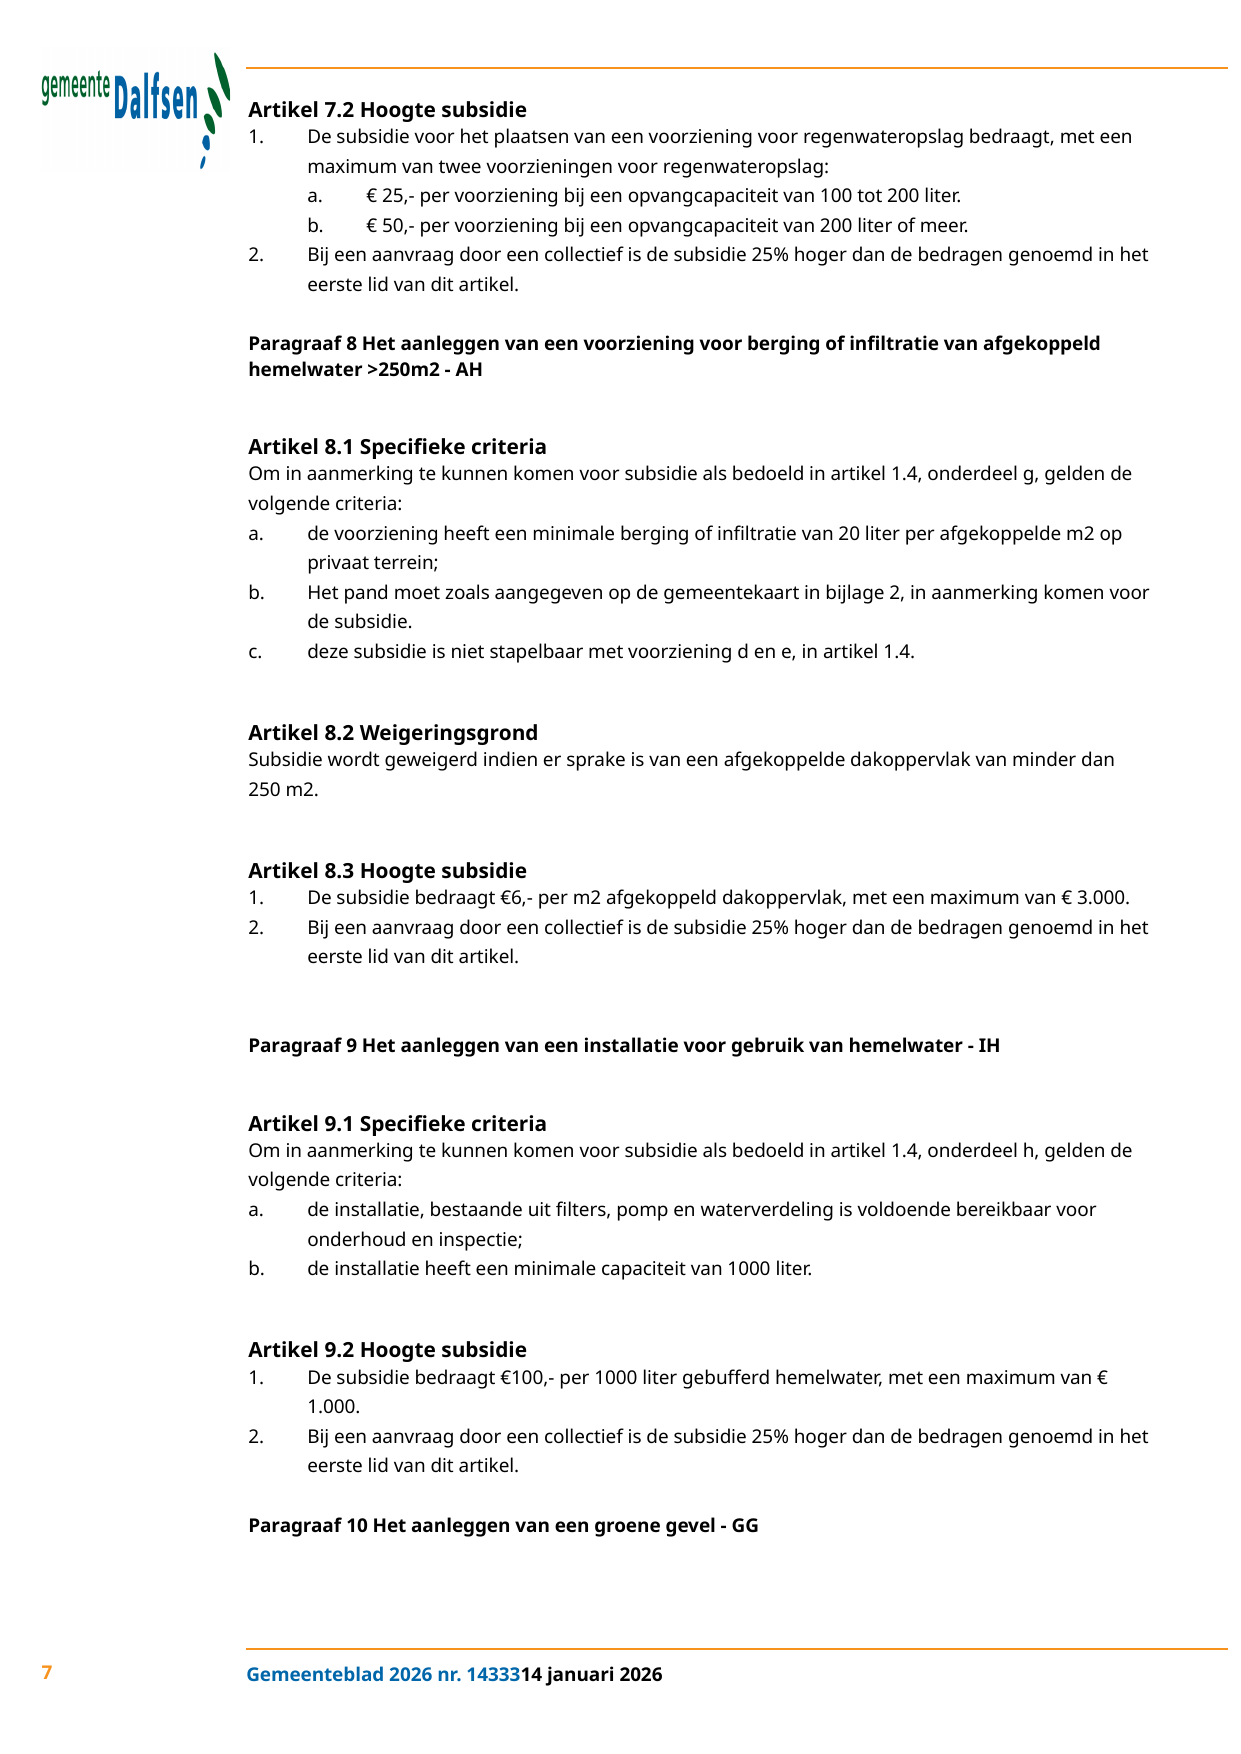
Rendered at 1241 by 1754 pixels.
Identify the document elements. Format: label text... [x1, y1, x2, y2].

list Bij een aanvraag door een collectief is de subsidie 25% hoger dan de bedragen genoemd in het eerste lid van dit artikel. [248, 242, 1152, 297]
text Artikel 9.2 Hoogte subsidie [248, 1335, 1152, 1364]
text Artikel 8.2 Weigeringsgrond [248, 718, 1152, 747]
text Artikel 7.2 Hoogte subsidie [248, 95, 1152, 123]
list de installatie, bestaande uit filters, pomp en waterverdeling is voldoende bereikbaar voor onderhoud en inspectie; [248, 1196, 1152, 1252]
text Artikel 9.1 Specifieke criteria [248, 1109, 1152, 1137]
list deze subsidie is niet stapelbaar met voorziening d en e, in artikel 1.4. [248, 638, 1152, 664]
list Het pand moet zoals aangegeven op de gemeentekaart in bijlage 2, in aanmerking komen voor de subsidie. [248, 579, 1152, 634]
text Om in aanmerking te kunnen komen voor subsidie als bedoeld in artikel 1.4, onderdeel h, gelden de volgende criteria: [248, 1137, 1152, 1192]
list de installatie heeft een minimale capaciteit van 1000 liter. [248, 1255, 1152, 1281]
text Subsidie wordt geweigerd indien er sprake is van een afgekoppelde dakoppervlak van minder dan 250 m2. [248, 747, 1152, 802]
list De subsidie bedraagt €100,- per 1000 liter gebufferd hemelwater, met een maximum van € 1.000. [248, 1364, 1152, 1419]
list de voorziening heeft een minimale berging of infiltratie van 20 liter per afgekoppelde m2 op privaat terrein; [248, 520, 1152, 575]
list € 25,- per voorziening bij een opvangcapaciteit van 100 tot 200 liter. [307, 182, 1152, 208]
text Paragraaf 8 Het aanleggen van een voorziening voor berging of infiltratie van afgekoppeld hemelwater >250m2 - AH [248, 330, 1152, 382]
list De subsidie voor het plaatsen van een voorziening voor regenwateropslag bedraagt, met een maximum van twee voorzieningen voor regenwateropslag: [248, 123, 1152, 178]
list € 50,- per voorziening bij een opvangcapaciteit van 200 liter of meer. [307, 212, 1152, 238]
list Bij een aanvraag door een collectief is de subsidie 25% hoger dan de bedragen genoemd in het eerste lid van dit artikel. [248, 1423, 1152, 1478]
list De subsidie bedraagt €6,- per m2 afgekoppeld dakoppervlak, met een maximum van € 3.000. [248, 884, 1152, 910]
picture [41, 47, 231, 172]
text Artikel 8.1 Specifieke criteria [248, 432, 1152, 461]
list Bij een aanvraag door een collectief is de subsidie 25% hoger dan de bedragen genoemd in het eerste lid van dit artikel. [248, 914, 1152, 969]
text Om in aanmerking te kunnen komen voor subsidie als bedoeld in artikel 1.4, onderdeel g, gelden de volgende criteria: [248, 461, 1152, 516]
text Paragraaf 9 Het aanleggen van een installatie voor gebruik van hemelwater - IH [248, 1032, 1152, 1058]
text Paragraaf 10 Het aanleggen van een groene gevel - GG [248, 1512, 1152, 1537]
text Artikel 8.3 Hoogte subsidie [248, 856, 1152, 884]
